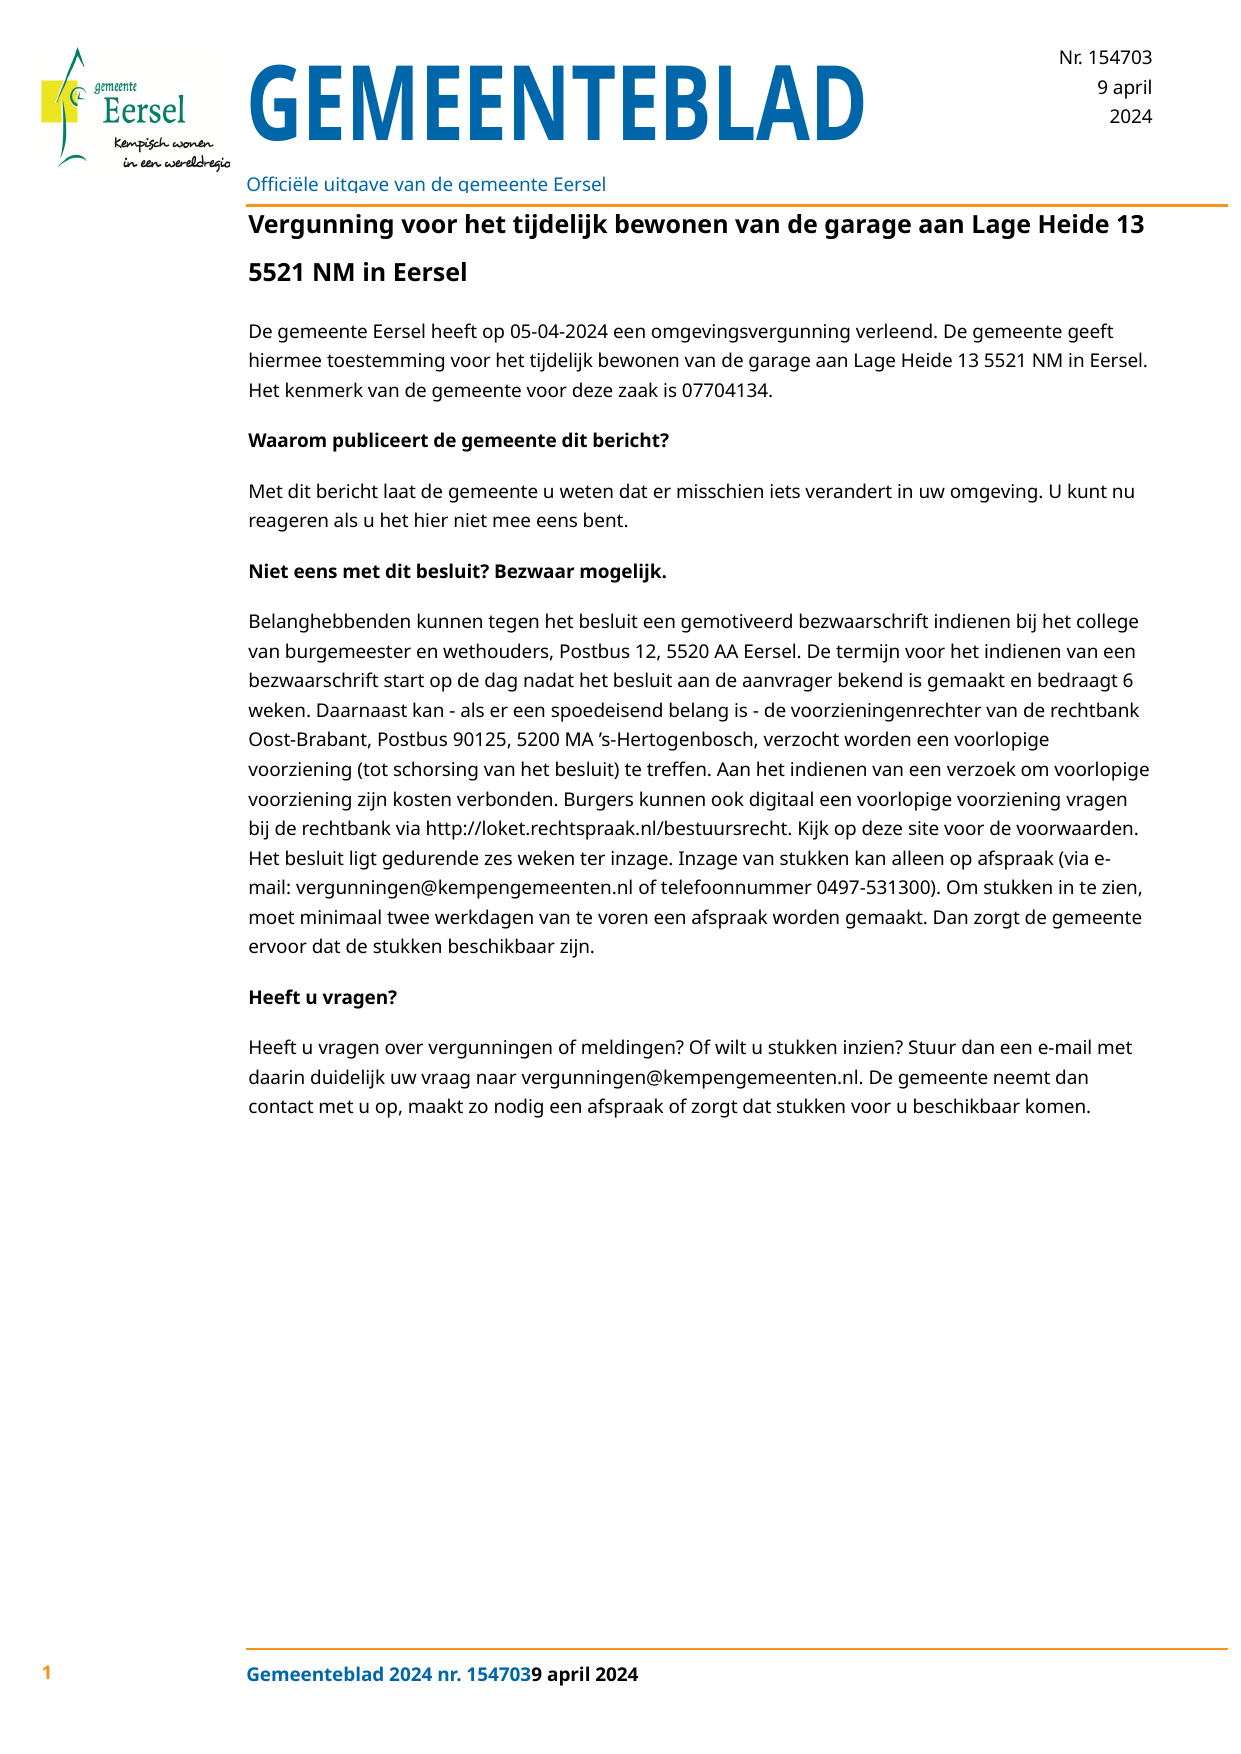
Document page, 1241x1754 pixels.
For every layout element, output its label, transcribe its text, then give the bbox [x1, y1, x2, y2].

text Vergunning voor het tijdelijk bewonen van de garage aan Lage Heide 13 5521 NM in Eersel [248, 207, 1152, 288]
text Heeft u vragen over vergunningen of meldingen? Of wilt u stukken inzien? Stuur dan een e-mail met daarin duidelijk uw vraag naar vergunningen@kempengemeenten.nl. De gemeente neemt dan contact met u op, maakt zo nodig een afspraak of zorgt dat stukken voor u beschikbaar komen. [248, 1034, 1152, 1119]
text Met dit bericht laat de gemeente u weten dat er misschien iets verandert in uw omgeving. U kunt nu reageren als u het hier niet mee eens bent. [248, 478, 1152, 533]
text Waarom publiceert de gemeente dit bericht? [248, 427, 1152, 453]
text Belanghebbenden kunnen tegen het besluit een gemotiveerd bezwaarschrift indienen bij het college van burgemeester en wethouders, Postbus 12, 5520 AA Eersel. De termijn voor het indienen van een bezwaarschrift start op de dag nadat het besluit aan de aanvrager bekend is gemaakt en bedraagt 6 weken. Daarnaast kan - als er een spoedeisend belang is - de voorzieningenrechter van de rechtbank Oost-Brabant, Postbus 90125, 5200 MA ’s-Hertogenbosch, verzocht worden een voorlopige voorziening (tot schorsing van het besluit) te treffen. Aan het indienen van een verzoek om voorlopige voorziening zijn kosten verbonden. Burgers kunnen ook digitaal een voorlopige voorziening vragen bij de rechtbank via http://loket.rechtspraak.nl/bestuursrecht. Kijk op deze site voor de voorwaarden. Het besluit ligt gedurende zes weken ter inzage. Inzage van stukken kan alleen op afspraak (via e-mail: vergunningen@kempengemeenten.nl of telefoonnummer 0497-531300). Om stukken in te zien, moet minimaal twee werkdagen van te voren een afspraak worden gemaakt. Dan zorgt de gemeente ervoor dat de stukken beschikbaar zijn. [248, 608, 1152, 959]
text Heeft u vragen? [248, 984, 1152, 1010]
text Niet eens met dit besluit? Bezwaar mogelijk. [248, 558, 1152, 584]
picture [41, 47, 231, 172]
text De gemeente Eersel heeft op 05-04-2024 een omgevingsvergunning verleend. De gemeente geeft hiermee toestemming voor het tijdelijk bewonen van de garage aan Lage Heide 13 5521 NM in Eersel. Het kenmerk van de gemeente voor deze zaak is 07704134. [248, 318, 1152, 403]
